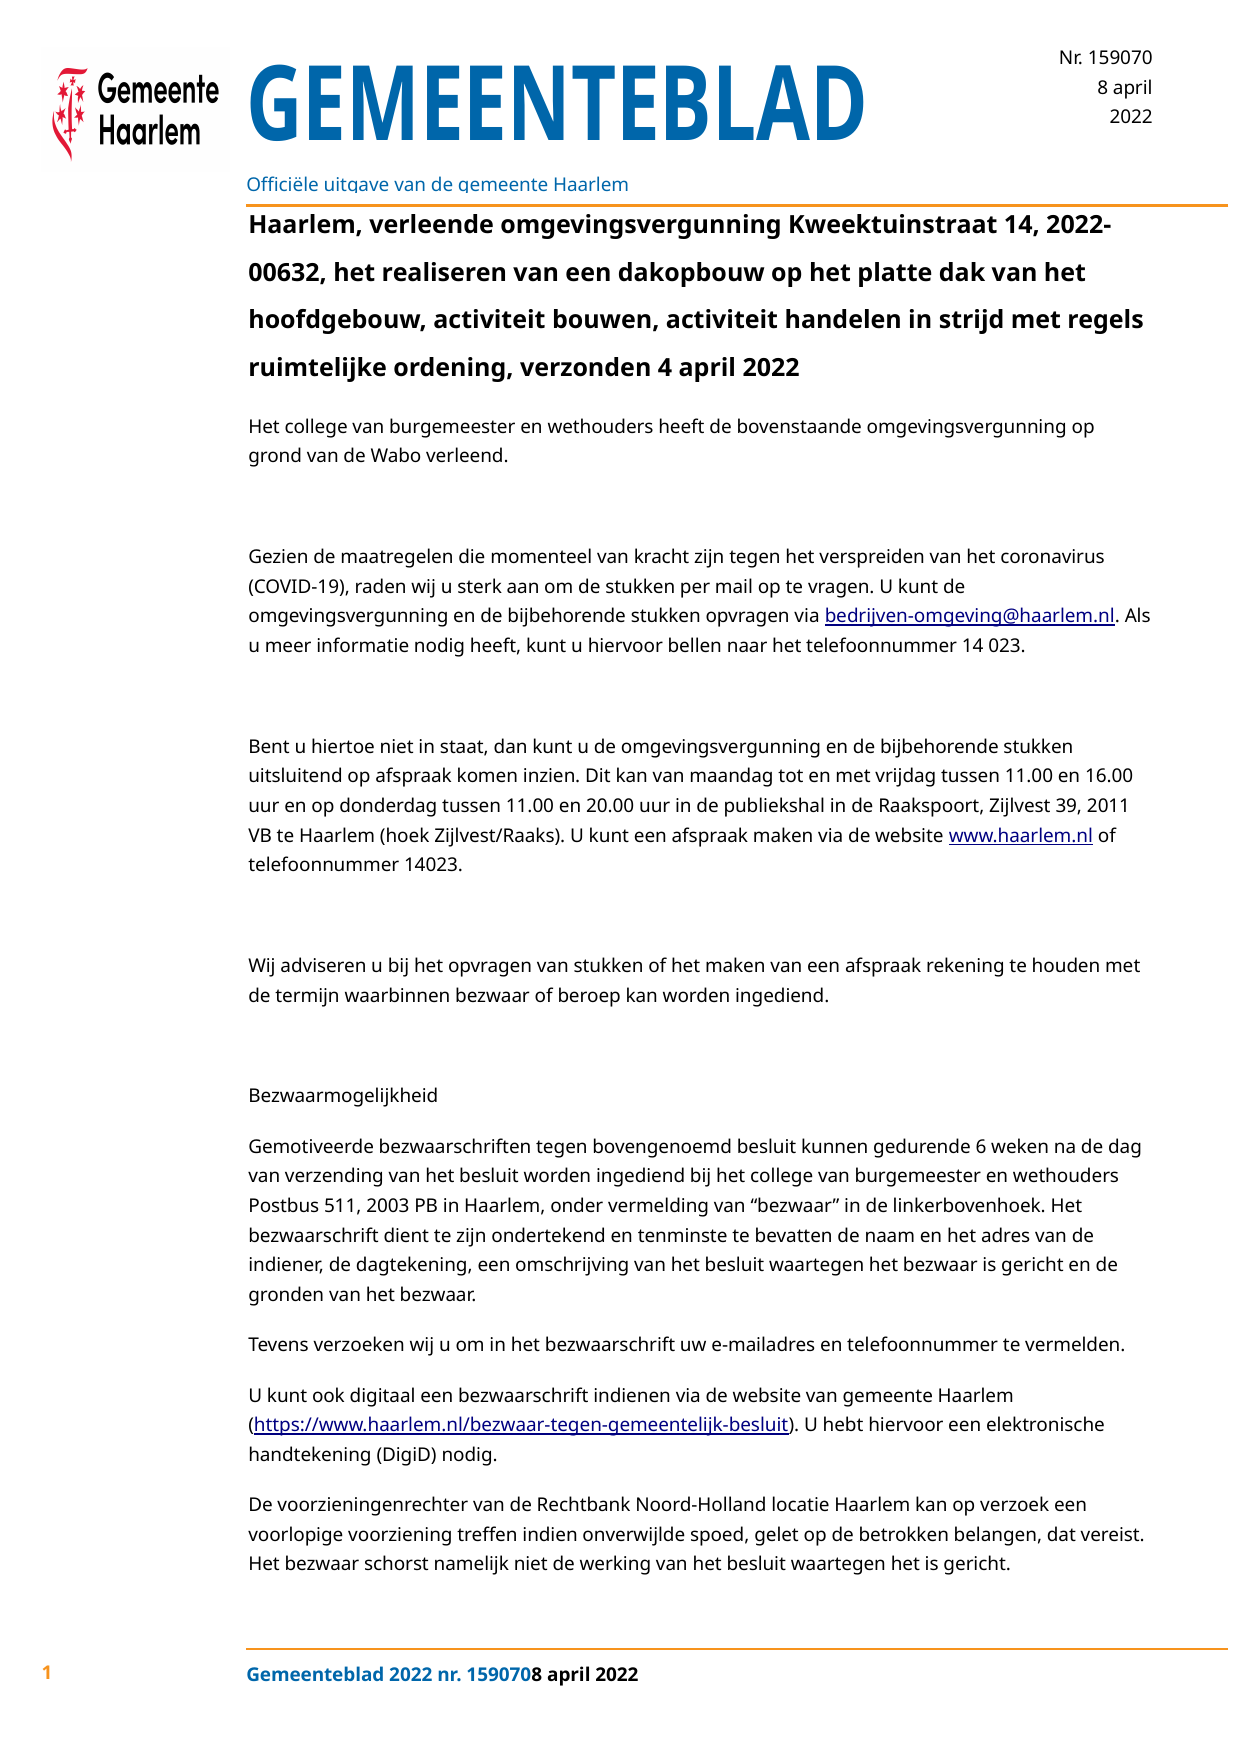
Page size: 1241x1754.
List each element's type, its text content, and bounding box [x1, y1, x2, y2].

text Het college van burgemeester en wethouders heeft de bovenstaande omgevingsvergunning op grond van de Wabo verleend. [248, 413, 1152, 468]
text Gezien de maatregelen die momenteel van kracht zijn tegen het verspreiden van het coronavirus (COVID-19), raden wij u sterk aan om de stukken per mail op te vragen. U kunt de omgevingsvergunning en de bijbehorende stukken opvragen via bedrijven-omgeving@haarlem.nl. Als u meer informatie nodig heeft, kunt u hiervoor bellen naar het telefoonnummer 14 023. [248, 543, 1152, 658]
text Gemotiveerde bezwaarschriften tegen bovengenoemd besluit kunnen gedurende 6 weken na de dag van verzending van het besluit worden ingediend bij het college van burgemeester en wethouders Postbus 511, 2003 PB in Haarlem, onder vermelding van “bezwaar” in de linkerbovenhoek. Het bezwaarschrift dient te zijn ondertekend en tenminste te bevatten de naam en het adres van de indiener, de dagtekening, een omschrijving van het besluit waartegen het bezwaar is gericht en de gronden van het bezwaar. [248, 1133, 1152, 1307]
text U kunt ook digitaal een bezwaarschrift indienen via de website van gemeente Haarlem (https://www.haarlem.nl/bezwaar-tegen-gemeentelijk-besluit). U hebt hiervoor een elektronische handtekening (DigiD) nodig. [248, 1382, 1152, 1467]
text Tevens verzoeken wij u om in het bezwaarschrift uw e-mailadres en telefoonnummer te vermelden. [248, 1331, 1152, 1357]
text De voorzieningenrechter van de Rechtbank Noord-Holland locatie Haarlem kan op verzoek een voorlopige voorziening treffen indien onverwijlde spoed, gelet op de betrokken belangen, dat vereist. Het bezwaar schorst namelijk niet de werking van het besluit waartegen het is gericht. [248, 1491, 1152, 1576]
picture [41, 47, 231, 172]
text Wij adviseren u bij het opvragen van stukken of het maken van een afspraak rekening te houden met de termijn waarbinnen bezwaar of beroep kan worden ingediend. [248, 952, 1152, 1008]
text Haarlem, verleende omgevingsvergunning Kweektuinstraat 14, 2022-00632, het realiseren van een dakopbouw op het platte dak van het hoofdgebouw, activiteit bouwen, activiteit handelen in strijd met regels ruimtelijke ordening, verzonden 4 april 2022 [248, 207, 1152, 384]
text Bent u hiertoe niet in staat, dan kunt u de omgevingsvergunning en de bijbehorende stukken uitsluitend op afspraak komen inzien. Dit kan van maandag tot en met vrijdag tussen 11.00 en 16.00 uur en op donderdag tussen 11.00 en 20.00 uur in de publiekshal in de Raakspoort, Zijlvest 39, 2011 VB te Haarlem (hoek Zijlvest/Raaks). U kunt een afspraak maken via de website www.haarlem.nl of telefoonnummer 14023. [248, 733, 1152, 877]
text Bezwaarmogelijkheid [248, 1083, 1152, 1108]
